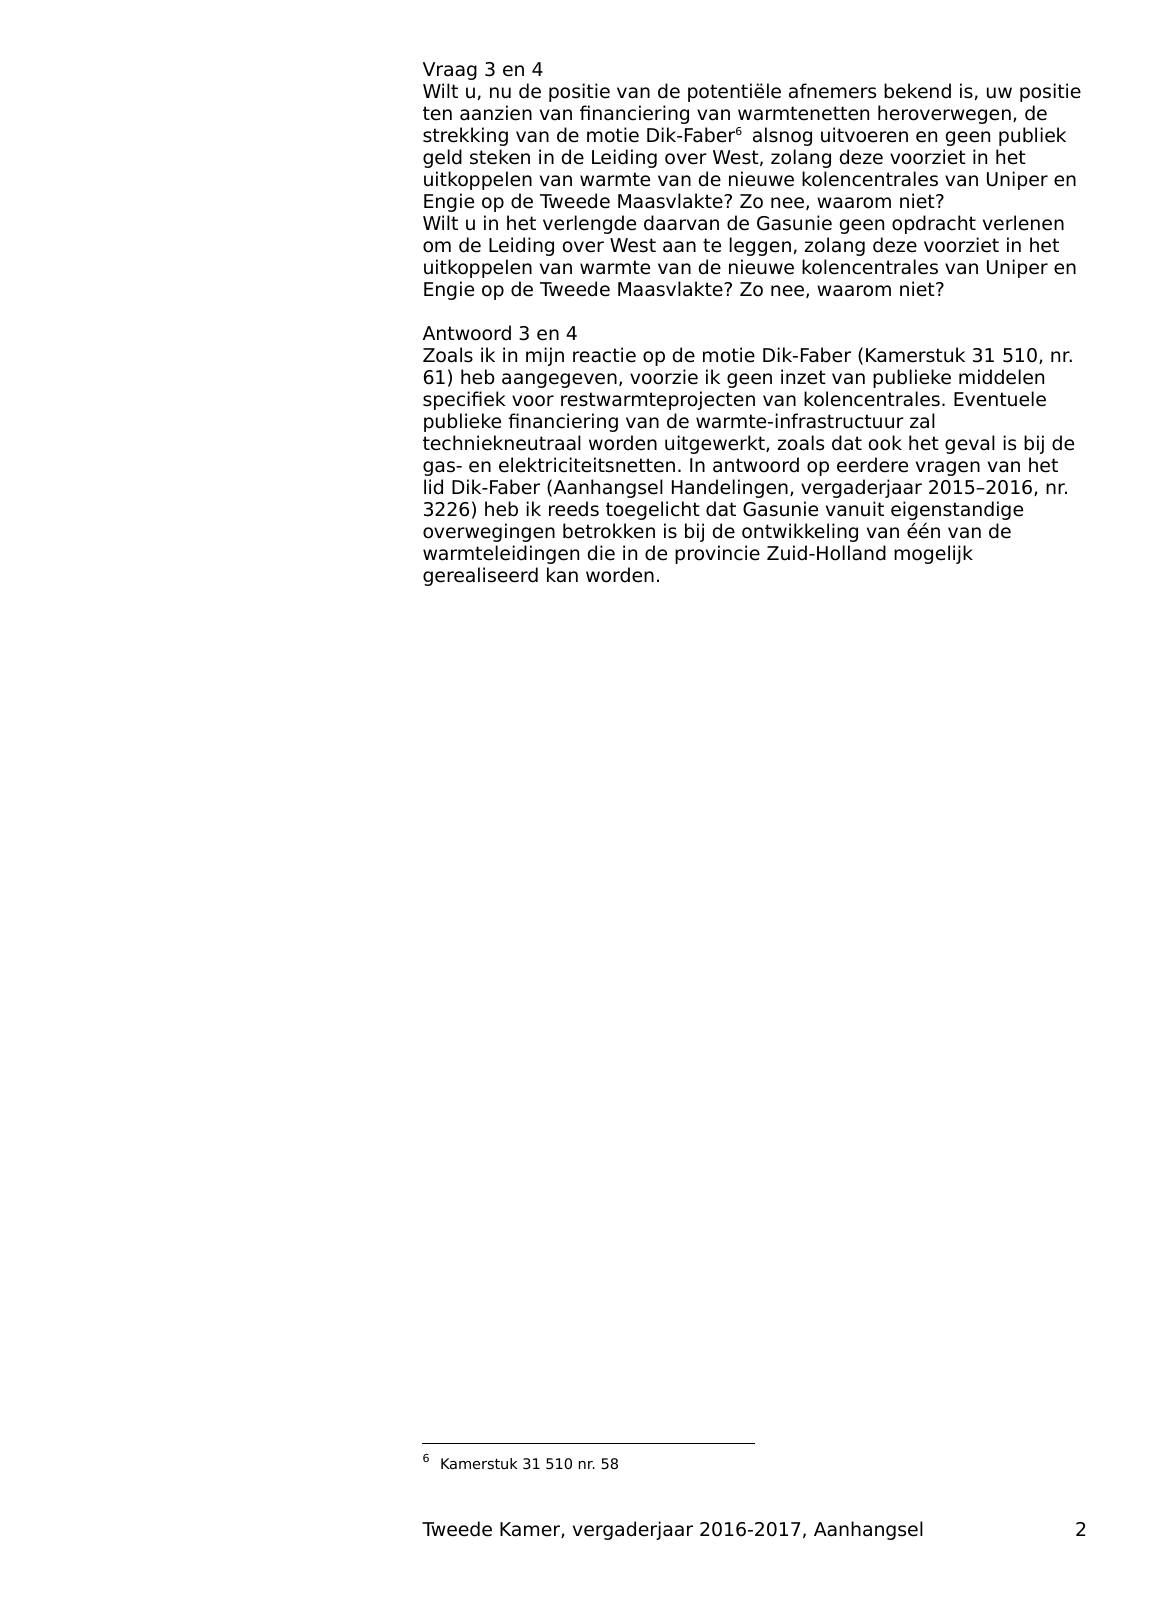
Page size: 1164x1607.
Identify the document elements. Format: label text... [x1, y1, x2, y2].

text Wilt u, nu de positie van de potentiële afnemers bekend is, uw positie ten aanzien van financiering van warmtenetten heroverwegen, de strekking van de motie Dik-Faber alsnog uitvoeren en geen publiek geld steken in de Leiding over West, zolang deze voorziet in het uitkoppelen van warmte van de nieuwe kolencentrales van Uniper en Engie op de Tweede Maasvlakte? Zo nee, waarom niet? [422, 81, 1087, 213]
text Vraag 3 en 4 [422, 59, 1087, 81]
text Zoals ik in mijn reactie op de motie Dik-Faber (Kamerstuk 31 510, nr. 61) heb aangegeven, voorzie ik geen inzet van publieke middelen specifiek voor restwarmteprojecten van kolencentrales. Eventuele publieke financiering van de warmte-infrastructuur zal techniekneutraal worden uitgewerkt, zoals dat ook het geval is bij de gas- en elektriciteitsnetten. In antwoord op eerdere vragen van het lid Dik-Faber (Aanhangsel Handelingen, vergaderjaar 2015–2016, nr. 3226) heb ik reeds toegelicht dat Gasunie vanuit eigenstandige overwegingen betrokken is bij de ontwikkeling van één van de warmteleidingen die in de provincie Zuid-Holland mogelijk gerealiseerd kan worden. [422, 345, 1087, 587]
text Wilt u in het verlengde daarvan de Gasunie geen opdracht verlenen om de Leiding over West aan te leggen, zolang deze voorziet in het uitkoppelen van warmte van de nieuwe kolencentrales van Uniper en Engie op de Tweede Maasvlakte? Zo nee, waarom niet? [422, 213, 1087, 301]
text Antwoord 3 en 4 [422, 323, 1087, 345]
text Kamerstuk 31 510 nr. 58 [422, 1452, 1087, 1474]
